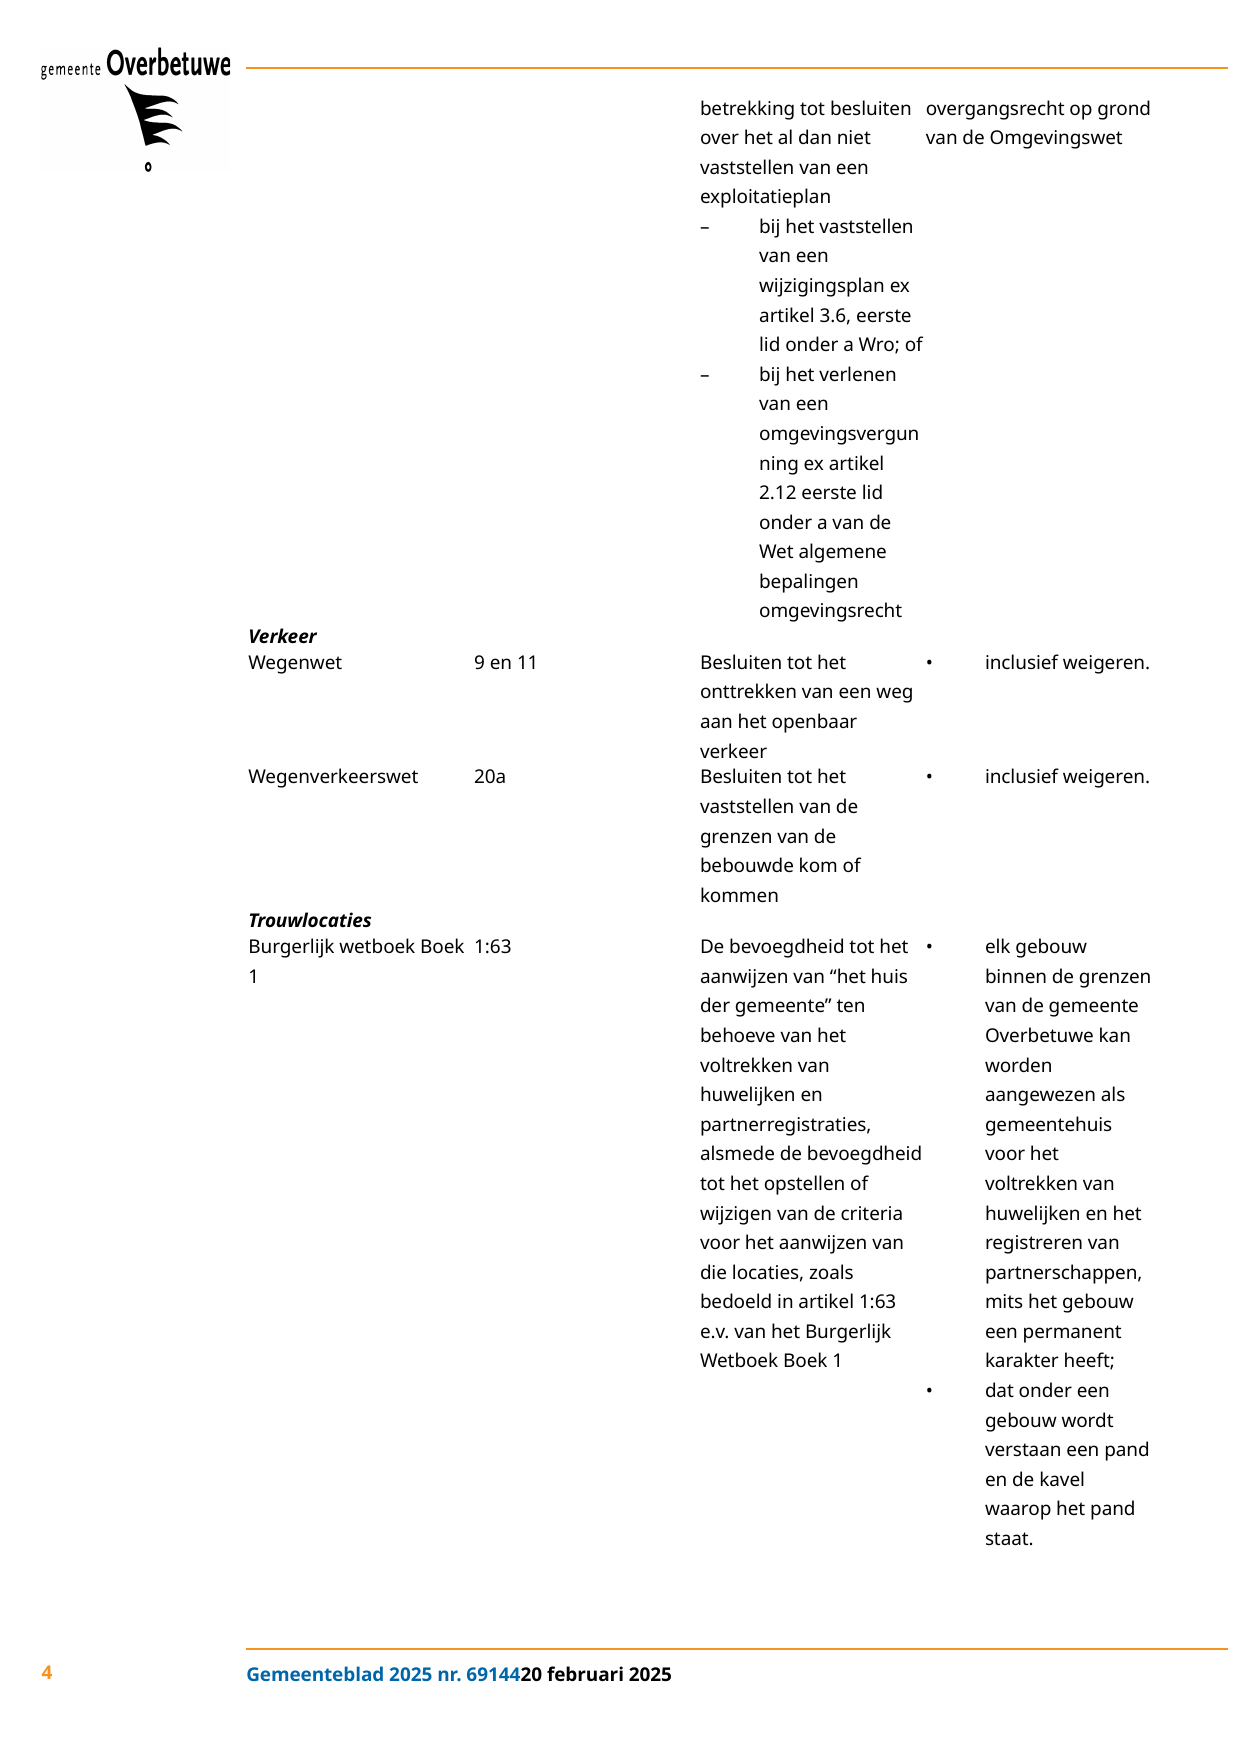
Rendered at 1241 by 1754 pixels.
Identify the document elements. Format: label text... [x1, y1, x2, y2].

table_cell De bevoegdheid tot het aanwijzen van “het huis der gemeente” ten behoeve van het voltrekken van huwelijken en partnerregistraties, alsmede de bevoegdheid tot het opstellen of wijzigen van de criteria voor het aanwijzen van die locaties, zoals bedoeld in artikel 1:63 e.v. van het Burgerlijk Wetboek Boek 1 [700, 934, 926, 1551]
table_cell [474, 95, 700, 623]
table_cell Wegenverkeerswet [248, 764, 474, 908]
table_cell inclusief weigeren. [926, 764, 1152, 908]
table_cell [700, 908, 926, 933]
table_cell [474, 624, 700, 649]
table_cell [474, 908, 700, 933]
table_cell Burgerlijk wetboek Boek 1 [248, 934, 474, 1551]
table_cell [248, 95, 474, 623]
table_cell betrekking tot besluiten over het al dan niet vaststellen van een exploitatieplan bij het vaststellen van een wijzigingsplan ex artikel 3.6, eerste lid onder a Wro; of bij het verlenen van een omgevingsvergunning ex artikel 2.12 eerste lid onder a van de Wet algemene bepalingen omgevingsrecht [700, 95, 926, 623]
table_cell Trouwlocaties [248, 908, 474, 933]
table_cell 20a [474, 764, 700, 908]
table_cell Besluiten tot het vaststellen van de grenzen van de bebouwde kom of kommen [700, 764, 926, 908]
table_cell [926, 908, 1152, 933]
table_cell Verkeer [248, 624, 474, 649]
table_cell 9 en 11 [474, 649, 700, 764]
table_cell Besluiten tot het onttrekken van een weg aan het openbaar verkeer [700, 649, 926, 764]
table_cell [700, 624, 926, 649]
table_cell inclusief weigeren. [926, 649, 1152, 764]
table_cell Wegenwet [248, 649, 474, 764]
picture [41, 47, 231, 172]
table_cell [926, 624, 1152, 649]
table_cell 1:63 [474, 934, 700, 1551]
table_cell elk gebouw binnen de grenzen van de gemeente Overbetuwe kan worden aangewezen als gemeentehuis voor het voltrekken van huwelijken en het registreren van partnerschappen, mits het gebouw een permanent karakter heeft; dat onder een gebouw wordt verstaan een pand en de kavel waarop het pand staat. [926, 934, 1152, 1551]
table_cell overgangsrecht op grond van de Omgevingswet [926, 95, 1152, 623]
